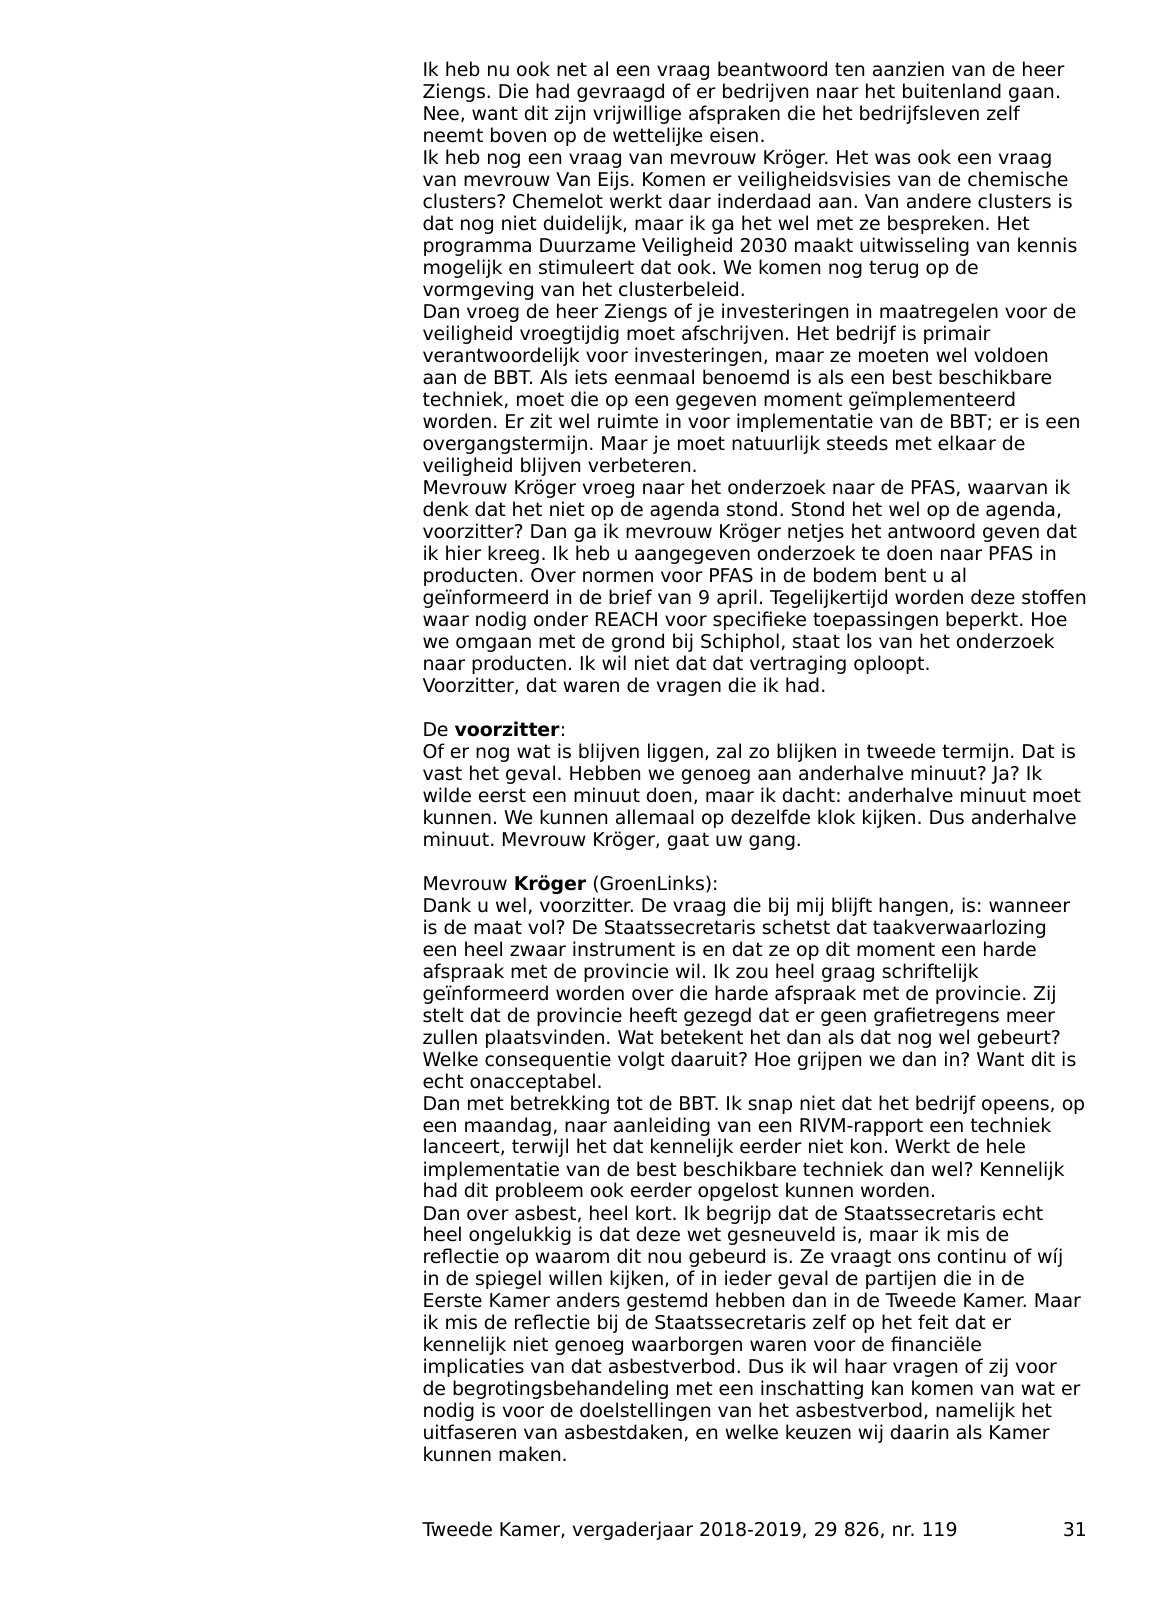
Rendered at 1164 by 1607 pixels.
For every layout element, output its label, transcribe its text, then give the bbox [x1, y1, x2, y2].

text Dan met betrekking tot de BBT. Ik snap niet dat het bedrijf opeens, op een maandag, naar aanleiding van een RIVM-rapport een techniek lanceert, terwijl het dat kennelijk eerder niet kon. Werkt de hele implementatie van de best beschikbare techniek dan wel? Kennelijk had dit probleem ook eerder opgelost kunnen worden. [422, 1092, 1087, 1202]
text Dan over asbest, heel kort. Ik begrijp dat de Staatssecretaris echt heel ongelukkig is dat deze wet gesneuveld is, maar ik mis de reflectie op waarom dit nou gebeurd is. Ze vraagt ons continu of wíj in de spiegel willen kijken, of in ieder geval de partijen die in de Eerste Kamer anders gestemd hebben dan in de Tweede Kamer. Maar ik mis de reflectie bij de Staatssecretaris zelf op het feit dat er kennelijk niet genoeg waarborgen waren voor de financiële implicaties van dat asbestverbod. Dus ik wil haar vragen of zij voor de begrotingsbehandeling met een inschatting kan komen van wat er nodig is voor de doelstellingen van het asbestverbod, namelijk het uitfaseren van asbestdaken, en welke keuzen wij daarin als Kamer kunnen maken. [422, 1202, 1087, 1466]
text Mevrouw Kröger vroeg naar het onderzoek naar de PFAS, waarvan ik denk dat het niet op de agenda stond. Stond het wel op de agenda, voorzitter? Dan ga ik mevrouw Kröger netjes het antwoord geven dat ik hier kreeg. Ik heb u aangegeven onderzoek te doen naar PFAS in producten. Over normen voor PFAS in de bodem bent u al geïnformeerd in de brief van 9 april. Tegelijkertijd worden deze stoffen waar nodig onder REACH voor specifieke toepassingen beperkt. Hoe we omgaan met de grond bij Schiphol, staat los van het onderzoek naar producten. Ik wil niet dat dat vertraging oploopt. [422, 477, 1087, 674]
text Ik heb nog een vraag van mevrouw Kröger. Het was ook een vraag van mevrouw Van Eijs. Komen er veiligheidsvisies van de chemische clusters? Chemelot werkt daar inderdaad aan. Van andere clusters is dat nog niet duidelijk, maar ik ga het wel met ze bespreken. Het programma Duurzame Veiligheid 2030 maakt uitwisseling van kennis mogelijk en stimuleert dat ook. We komen nog terug op de vormgeving van het clusterbeleid. [422, 147, 1087, 301]
text Of er nog wat is blijven liggen, zal zo blijken in tweede termijn. Dat is vast het geval. Hebben we genoeg aan anderhalve minuut? Ja? Ik wilde eerst een minuut doen, maar ik dacht: anderhalve minuut moet kunnen. We kunnen allemaal op dezelfde klok kijken. Dus anderhalve minuut. Mevrouw Kröger, gaat uw gang. [422, 741, 1087, 851]
text Ik heb nu ook net al een vraag beantwoord ten aanzien van de heer Ziengs. Die had gevraagd of er bedrijven naar het buitenland gaan. Nee, want dit zijn vrijwillige afspraken die het bedrijfsleven zelf neemt boven op de wettelijke eisen. [422, 59, 1087, 147]
text De voorzitter: [422, 719, 1087, 741]
text Mevrouw Kröger (GroenLinks): [422, 873, 1087, 895]
text Voorzitter, dat waren de vragen die ik had. [422, 674, 1087, 696]
text Dank u wel, voorzitter. De vraag die bij mij blijft hangen, is: wanneer is de maat vol? De Staatssecretaris schetst dat taakverwaarlozing een heel zwaar instrument is en dat ze op dit moment een harde afspraak met de provincie wil. Ik zou heel graag schriftelijk geïnformeerd worden over die harde afspraak met de provincie. Zij stelt dat de provincie heeft gezegd dat er geen grafietregens meer zullen plaatsvinden. Wat betekent het dan als dat nog wel gebeurt? Welke consequentie volgt daaruit? Hoe grijpen we dan in? Want dit is echt onacceptabel. [422, 895, 1087, 1092]
text Dan vroeg de heer Ziengs of je investeringen in maatregelen voor de veiligheid vroegtijdig moet afschrijven. Het bedrijf is primair verantwoordelijk voor investeringen, maar ze moeten wel voldoen aan de BBT. Als iets eenmaal benoemd is als een best beschikbare techniek, moet die op een gegeven moment geïmplementeerd worden. Er zit wel ruimte in voor implementatie van de BBT; er is een overgangstermijn. Maar je moet natuurlijk steeds met elkaar de veiligheid blijven verbeteren. [422, 301, 1087, 477]
